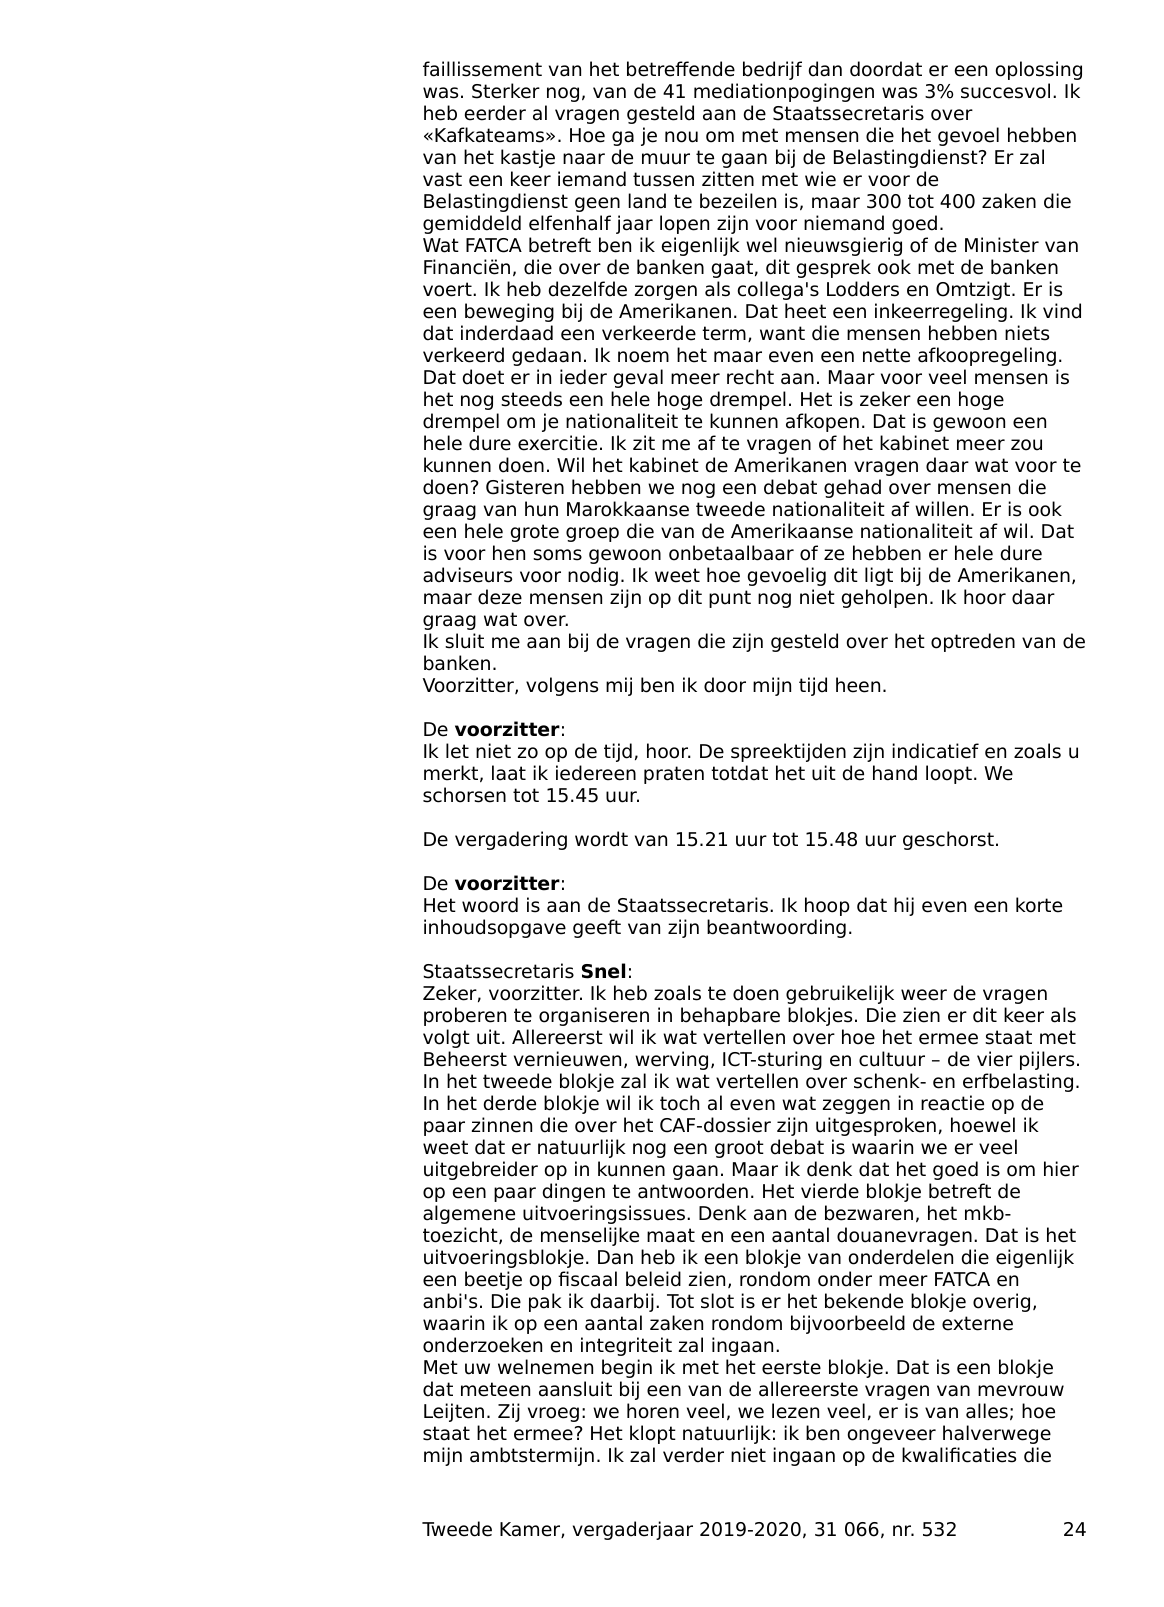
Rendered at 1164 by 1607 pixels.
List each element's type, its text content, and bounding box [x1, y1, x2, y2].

text Met uw welnemen begin ik met het eerste blokje. Dat is een blokje dat meteen aansluit bij een van de allereerste vragen van mevrouw Leijten. Zij vroeg: we horen veel, we lezen veel, er is van alles; hoe staat het ermee? Het klopt natuurlijk: ik ben ongeveer halverwege mijn ambtstermijn. Ik zal verder niet ingaan op de kwalificaties die [422, 1357, 1087, 1467]
text Voorzitter, volgens mij ben ik door mijn tijd heen. [422, 674, 1087, 696]
text faillissement van het betreffende bedrijf dan doordat er een oplossing was. Sterker nog, van de 41 mediationpogingen was 3% succesvol. Ik heb eerder al vragen gesteld aan de Staatssecretaris over «Kafkateams». Hoe ga je nou om met mensen die het gevoel hebben van het kastje naar de muur te gaan bij de Belastingdienst? Er zal vast een keer iemand tussen zitten met wie er voor de Belastingdienst geen land te bezeilen is, maar 300 tot 400 zaken die gemiddeld elfenhalf jaar lopen zijn voor niemand goed. [422, 59, 1087, 235]
text Ik let niet zo op de tijd, hoor. De spreektijden zijn indicatief en zoals u merkt, laat ik iedereen praten totdat het uit de hand loopt. We schorsen tot 15.45 uur. [422, 741, 1087, 807]
text Ik sluit me aan bij de vragen die zijn gesteld over het optreden van de banken. [422, 631, 1087, 674]
text Het woord is aan de Staatssecretaris. Ik hoop dat hij even een korte inhoudsopgave geeft van zijn beantwoording. [422, 895, 1087, 939]
text Zeker, voorzitter. Ik heb zoals te doen gebruikelijk weer de vragen proberen te organiseren in behapbare blokjes. Die zien er dit keer als volgt uit. Allereerst wil ik wat vertellen over hoe het ermee staat met Beheerst vernieuwen, werving, ICT-sturing en cultuur – de vier pijlers. In het tweede blokje zal ik wat vertellen over schenk- en erfbelasting. In het derde blokje wil ik toch al even wat zeggen in reactie op de paar zinnen die over het CAF-dossier zijn uitgesproken, hoewel ik weet dat er natuurlijk nog een groot debat is waarin we er veel uitgebreider op in kunnen gaan. Maar ik denk dat het goed is om hier op een paar dingen te antwoorden. Het vierde blokje betreft de algemene uitvoeringsissues. Denk aan de bezwaren, het mkb-toezicht, de menselijke maat en een aantal douanevragen. Dat is het uitvoeringsblokje. Dan heb ik een blokje van onderdelen die eigenlijk een beetje op fiscaal beleid zien, rondom onder meer FATCA en anbi's. Die pak ik daarbij. Tot slot is er het bekende blokje overig, waarin ik op een aantal zaken rondom bijvoorbeeld de externe onderzoeken en integriteit zal ingaan. [422, 983, 1087, 1357]
text De voorzitter: [422, 873, 1087, 895]
text De vergadering wordt van 15.21 uur tot 15.48 uur geschorst. [422, 829, 1087, 851]
text Staatssecretaris Snel: [422, 961, 1087, 983]
text Wat FATCA betreft ben ik eigenlijk wel nieuwsgierig of de Minister van Financiën, die over de banken gaat, dit gesprek ook met de banken voert. Ik heb dezelfde zorgen als collega's Lodders en Omtzigt. Er is een beweging bij de Amerikanen. Dat heet een inkeerregeling. Ik vind dat inderdaad een verkeerde term, want die mensen hebben niets verkeerd gedaan. Ik noem het maar even een nette afkoopregeling. Dat doet er in ieder geval meer recht aan. Maar voor veel mensen is het nog steeds een hele hoge drempel. Het is zeker een hoge drempel om je nationaliteit te kunnen afkopen. Dat is gewoon een hele dure exercitie. Ik zit me af te vragen of het kabinet meer zou kunnen doen. Wil het kabinet de Amerikanen vragen daar wat voor te doen? Gisteren hebben we nog een debat gehad over mensen die graag van hun Marokkaanse tweede nationaliteit af willen. Er is ook een hele grote groep die van de Amerikaanse nationaliteit af wil. Dat is voor hen soms gewoon onbetaalbaar of ze hebben er hele dure adviseurs voor nodig. Ik weet hoe gevoelig dit ligt bij de Amerikanen, maar deze mensen zijn op dit punt nog niet geholpen. Ik hoor daar graag wat over. [422, 235, 1087, 631]
text De voorzitter: [422, 719, 1087, 741]
